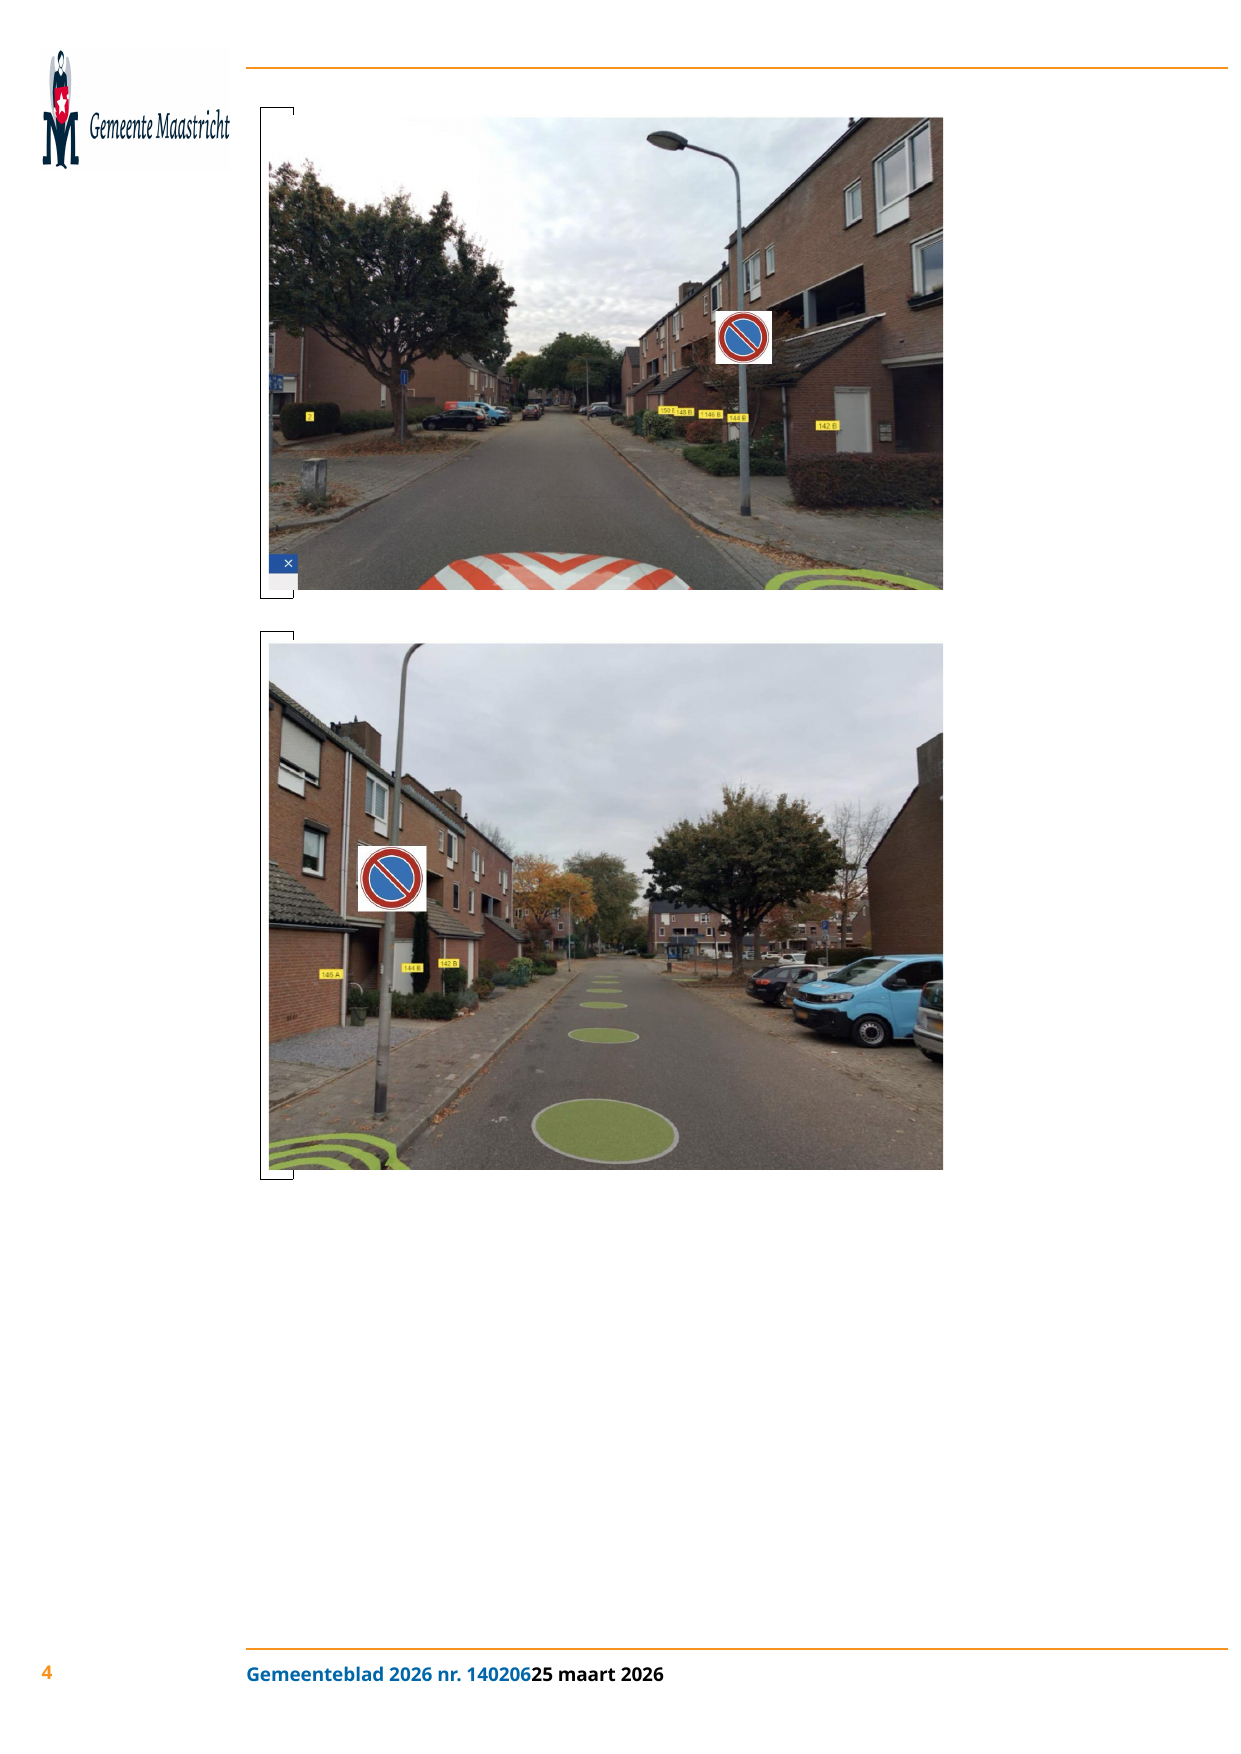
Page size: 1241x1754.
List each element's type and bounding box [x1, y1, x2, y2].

picture [268, 115, 944, 590]
picture [41, 47, 231, 172]
picture [268, 640, 944, 1170]
